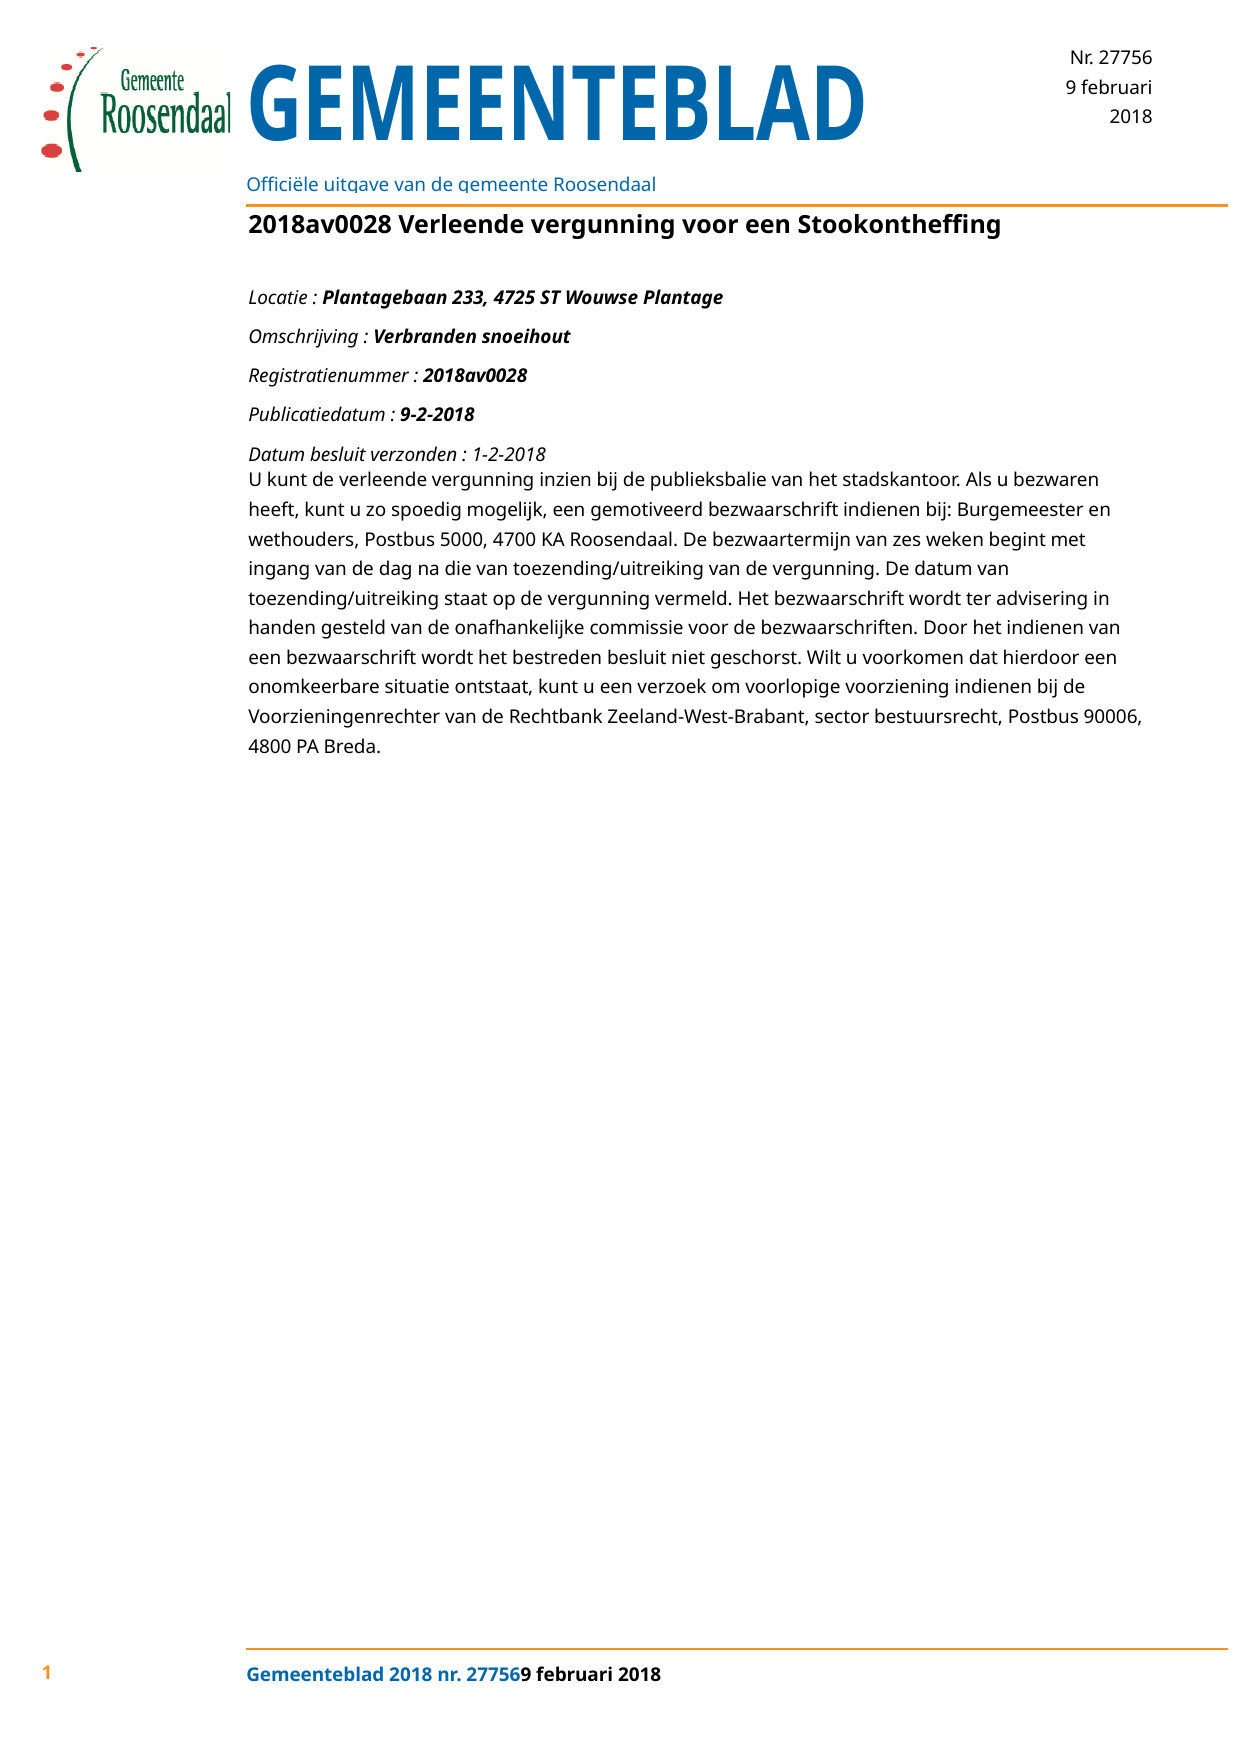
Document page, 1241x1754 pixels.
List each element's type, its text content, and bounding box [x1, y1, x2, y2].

text Locatie : Plantagebaan 233, 4725 ST Wouwse Plantage [248, 284, 1152, 309]
text Datum besluit verzonden : 1-2-2018 [248, 441, 1152, 467]
text Registratienummer : 2018av0028 [248, 362, 1152, 388]
text Omschrijving : Verbranden snoeihout [248, 323, 1152, 349]
picture [41, 47, 231, 172]
text Publicatiedatum : 9-2-2018 [248, 402, 1152, 427]
text U kunt de verleende vergunning inzien bij de publieksbalie van het stadskantoor. Als u bezwaren heeft, kunt u zo spoedig mogelijk, een gemotiveerd bezwaarschrift indienen bij: Burgemeester en wethouders, Postbus 5000, 4700 KA Roosendaal. De bezwaartermijn van zes weken begint met ingang van de dag na die van toezending/uitreiking van de vergunning. De datum van toezending/uitreiking staat op de vergunning vermeld. Het bezwaarschrift wordt ter advisering in handen gesteld van de onafhankelijke commissie voor de bezwaarschriften. Door het indienen van een bezwaarschrift wordt het bestreden besluit niet geschorst. Wilt u voorkomen dat hierdoor een onomkeerbare situatie ontstaat, kunt u een verzoek om voorlopige voorziening indienen bij de Voorzieningenrechter van de Rechtbank Zeeland-West-Brabant, sector bestuursrecht, Postbus 90006, 4800 PA Breda. [248, 467, 1152, 759]
text 2018av0028 Verleende vergunning voor een Stookontheffing [248, 207, 1152, 241]
